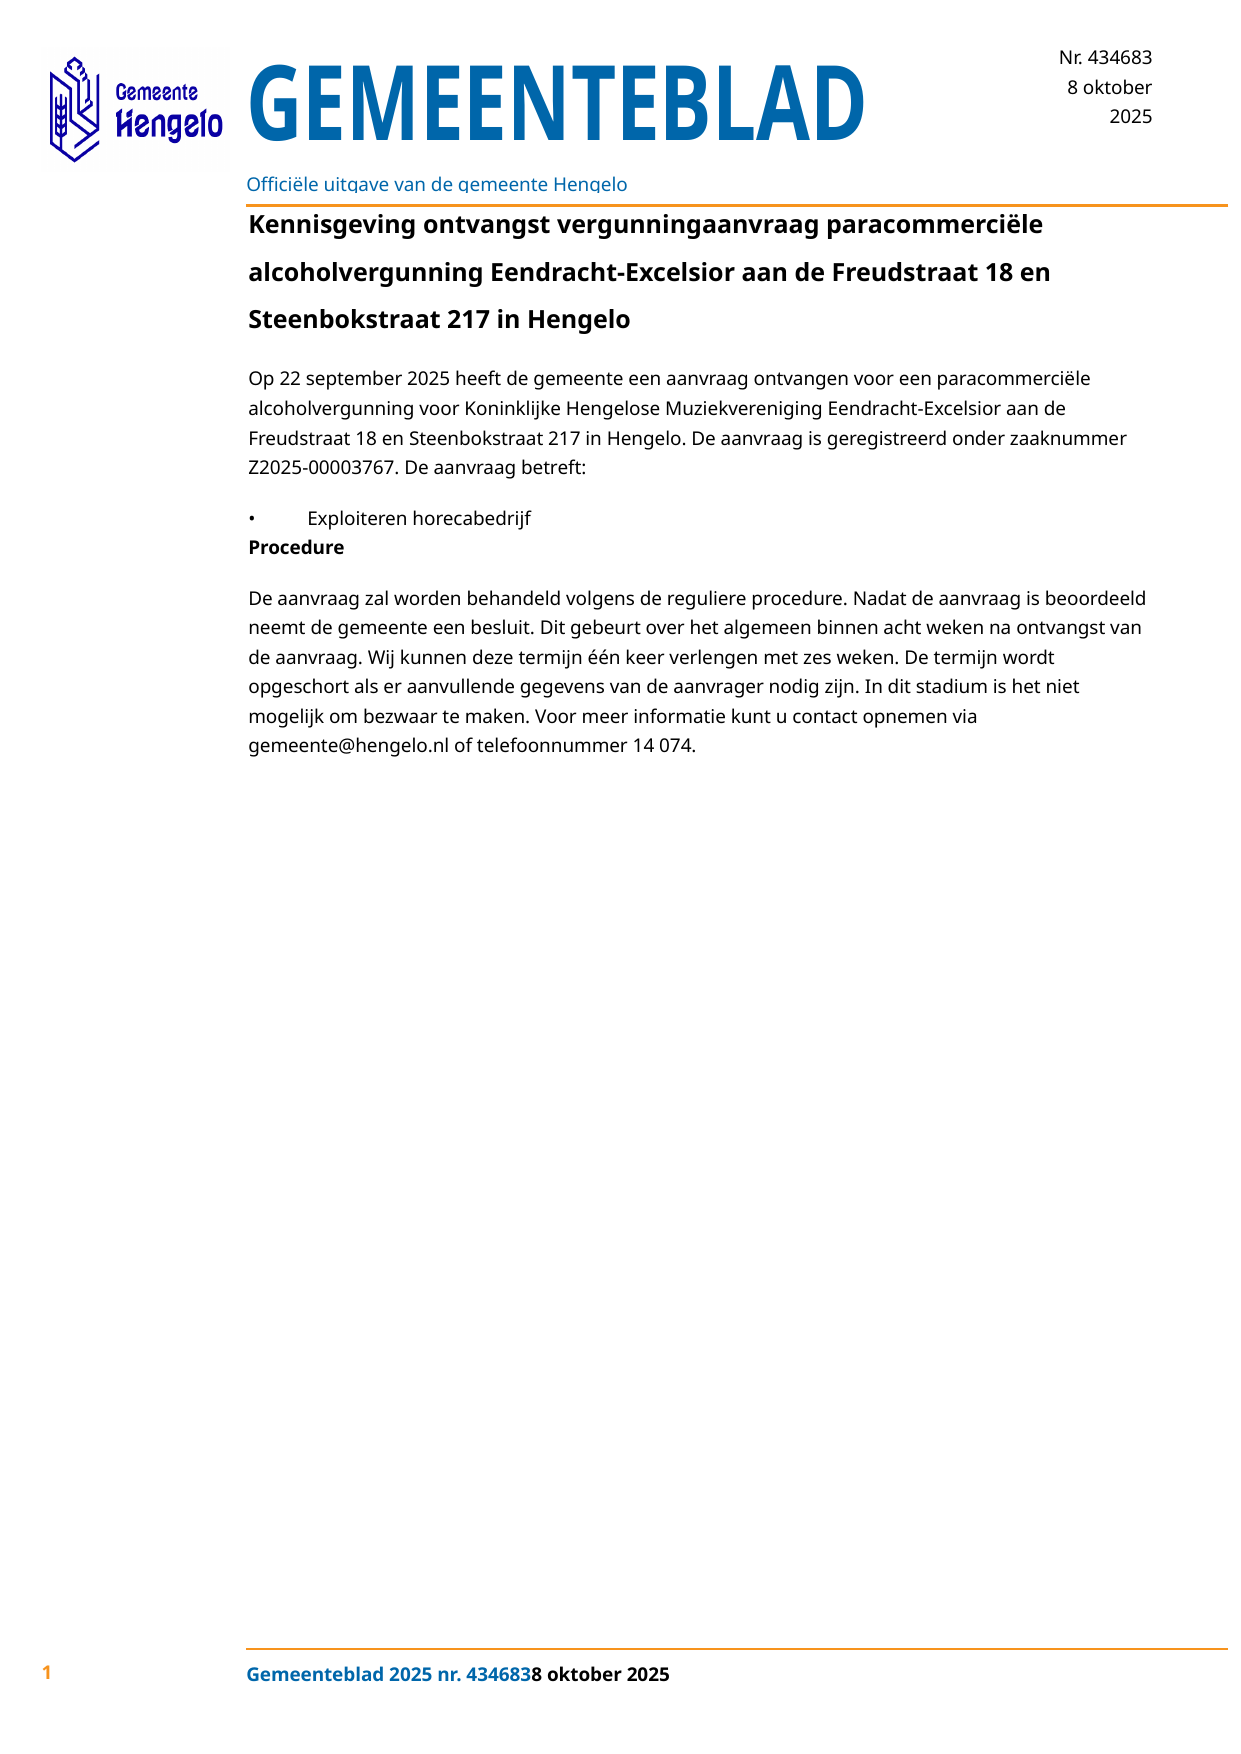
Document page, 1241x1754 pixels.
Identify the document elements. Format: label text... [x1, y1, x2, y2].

text Op 22 september 2025 heeft de gemeente een aanvraag ontvangen voor een paracommerciële alcoholvergunning voor Koninklijke Hengelose Muziekvereniging Eendracht-Excelsior aan de Freudstraat 18 en Steenbokstraat 217 in Hengelo. De aanvraag is geregistreerd onder zaaknummer Z2025-00003767. De aanvraag betreft: [248, 366, 1152, 480]
picture [41, 47, 231, 172]
text Kennisgeving ontvangst vergunningaanvraag paracommerciële alcoholvergunning Eendracht-Excelsior aan de Freudstraat 18 en Steenbokstraat 217 in Hengelo [248, 207, 1152, 336]
text Procedure [248, 534, 1152, 560]
text De aanvraag zal worden behandeld volgens de reguliere procedure. Nadat de aanvraag is beoordeeld neemt de gemeente een besluit. Dit gebeurt over het algemeen binnen acht weken na ontvangst van de aanvraag. Wij kunnen deze termijn één keer verlengen met zes weken. De termijn wordt opgeschort als er aanvullende gegevens van de aanvrager nodig zijn. In dit stadium is het niet mogelijk om bezwaar te maken. Voor meer informatie kunt u contact opnemen via gemeente@hengelo.nl of telefoonnummer 14 074. [248, 585, 1152, 758]
list Exploiteren horecabedrijf [248, 505, 1152, 530]
